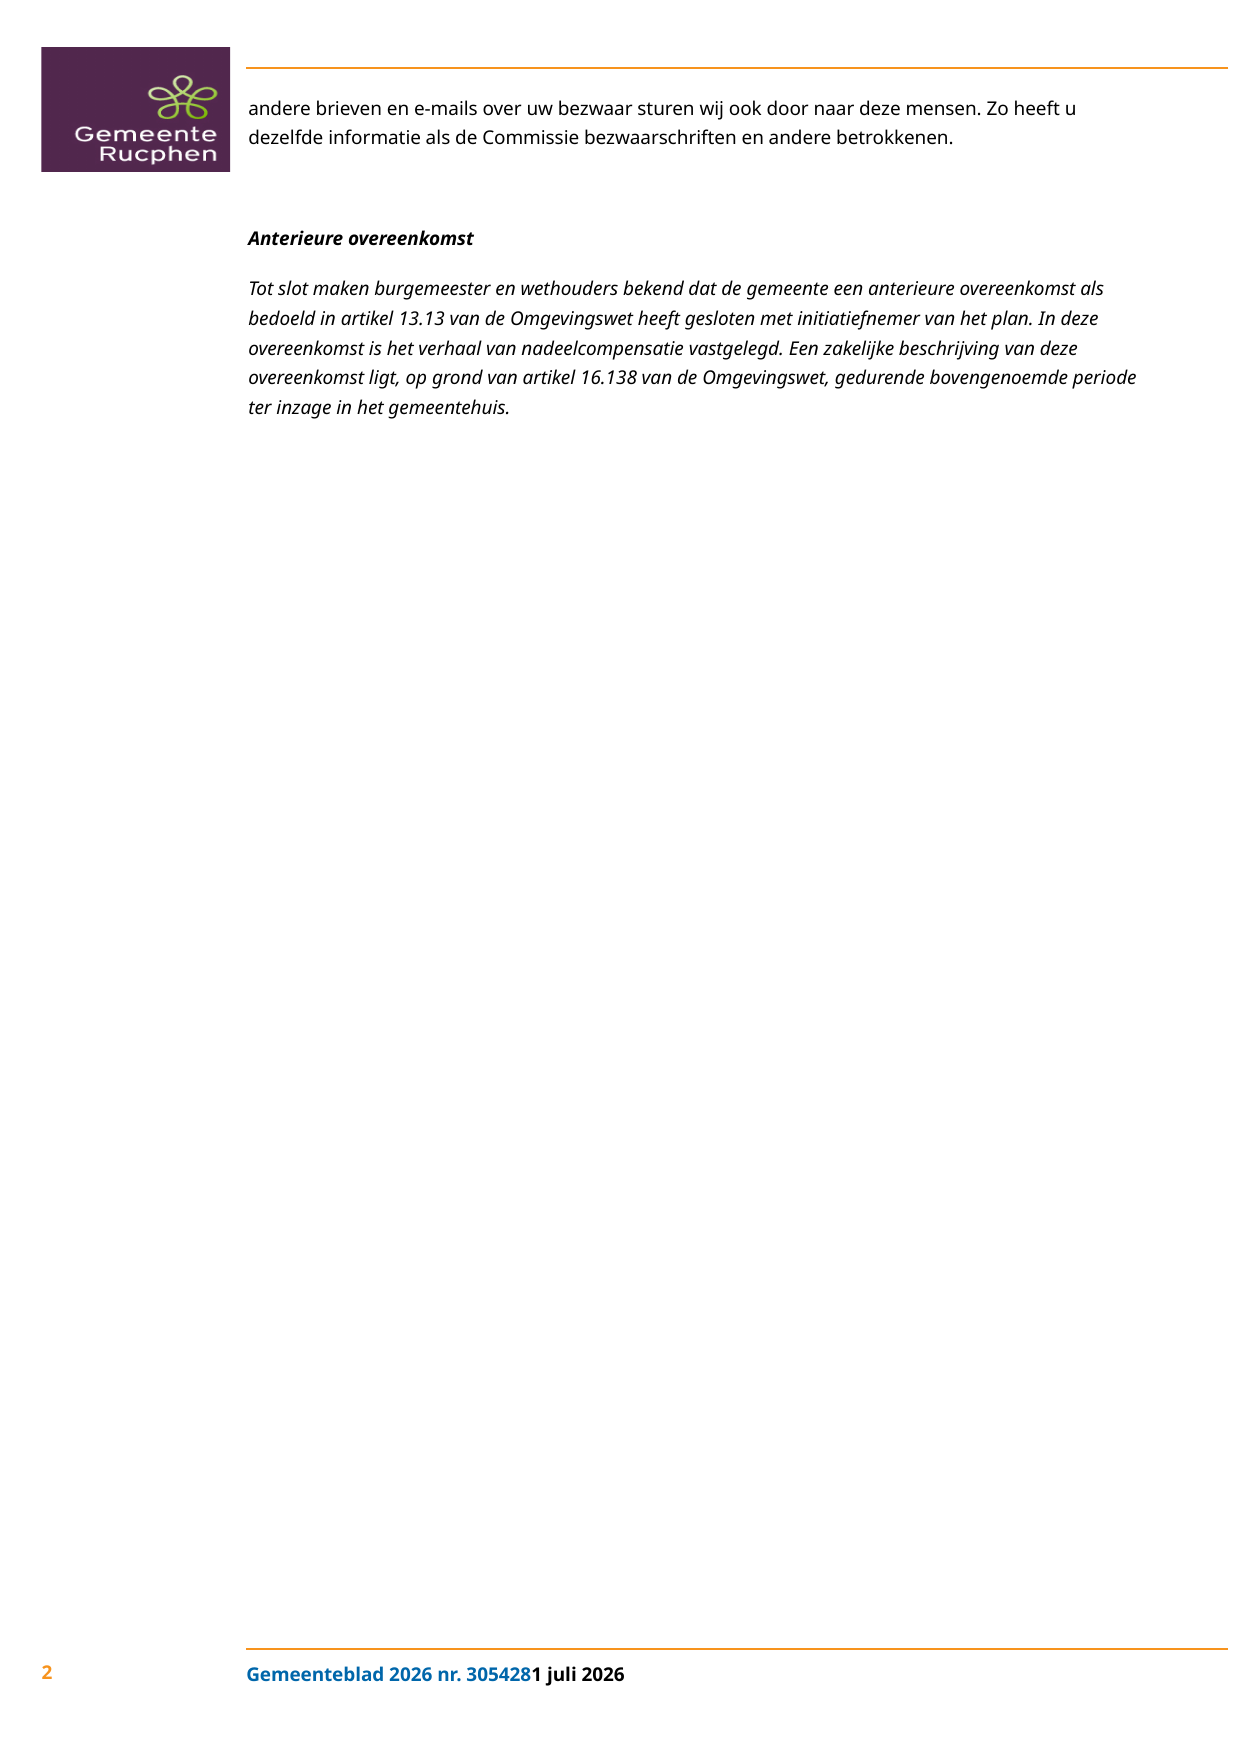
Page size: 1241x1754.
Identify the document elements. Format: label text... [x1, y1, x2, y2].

text Anterieure overeenkomst [248, 225, 1152, 251]
text andere brieven en e-mails over uw bezwaar sturen wij ook door naar deze mensen. Zo heeft u dezelfde informatie als de Commissie bezwaarschriften en andere betrokkenen. [248, 95, 1152, 150]
text Tot slot maken burgemeester en wethouders bekend dat de gemeente een anterieure overeenkomst als bedoeld in artikel 13.13 van de Omgevingswet heeft gesloten met initiatiefnemer van het plan. In deze overeenkomst is het verhaal van nadeelcompensatie vastgelegd. Een zakelijke beschrijving van deze overeenkomst ligt, op grond van artikel 16.138 van de Omgevingswet, gedurende bovengenoemde periode ter inzage in het gemeentehuis. [248, 276, 1152, 420]
picture [41, 47, 231, 172]
